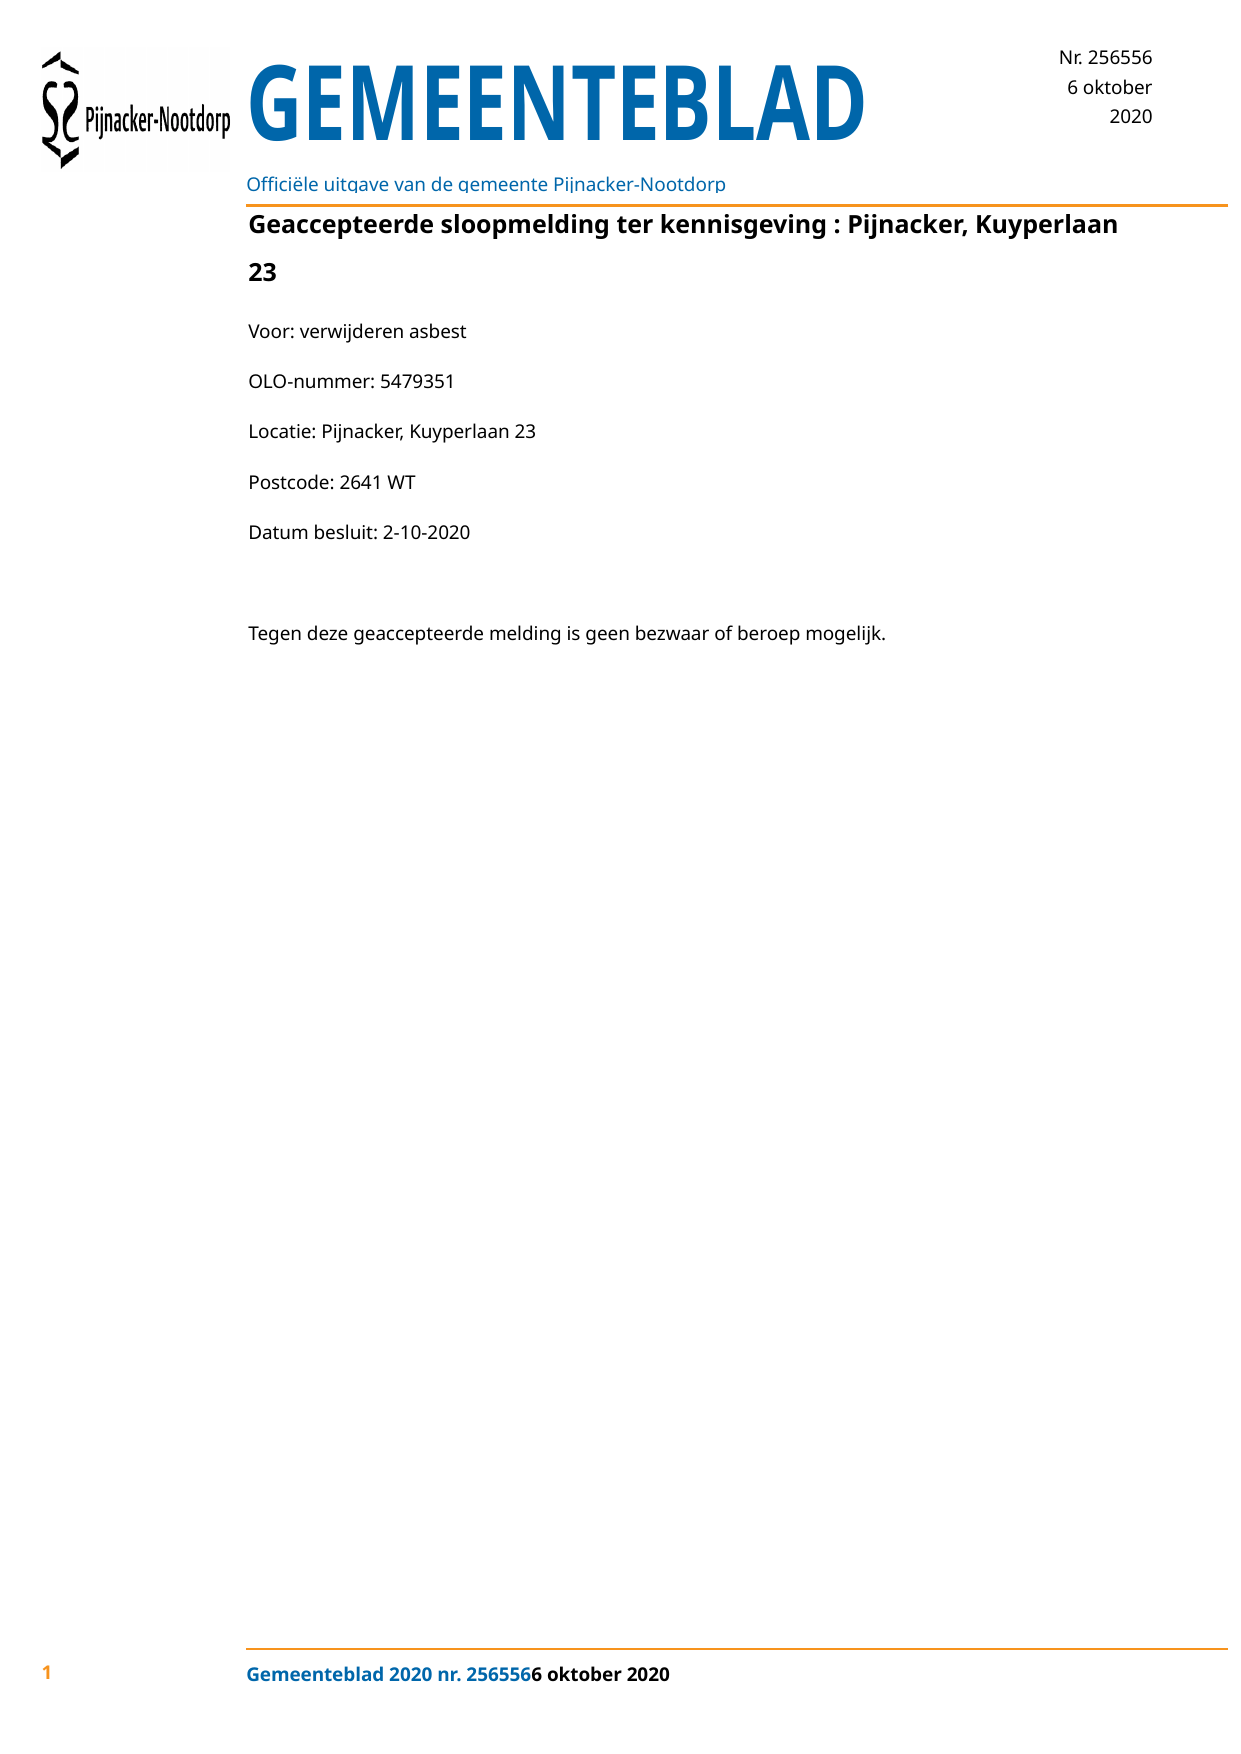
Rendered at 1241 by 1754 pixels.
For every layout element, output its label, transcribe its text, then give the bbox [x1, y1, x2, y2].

picture [41, 47, 231, 172]
text Geaccepteerde sloopmelding ter kennisgeving : Pijnacker, Kuyperlaan 23 [248, 207, 1152, 288]
text Voor: verwijderen asbest [248, 318, 1152, 344]
text OLO-nummer: 5479351 [248, 368, 1152, 394]
text Tegen deze geaccepteerde melding is geen bezwaar of beroep mogelijk. [248, 620, 1152, 646]
text Datum besluit: 2-10-2020 [248, 519, 1152, 545]
text Locatie: Pijnacker, Kuyperlaan 23 [248, 419, 1152, 444]
text Postcode: 2641 WT [248, 469, 1152, 495]
